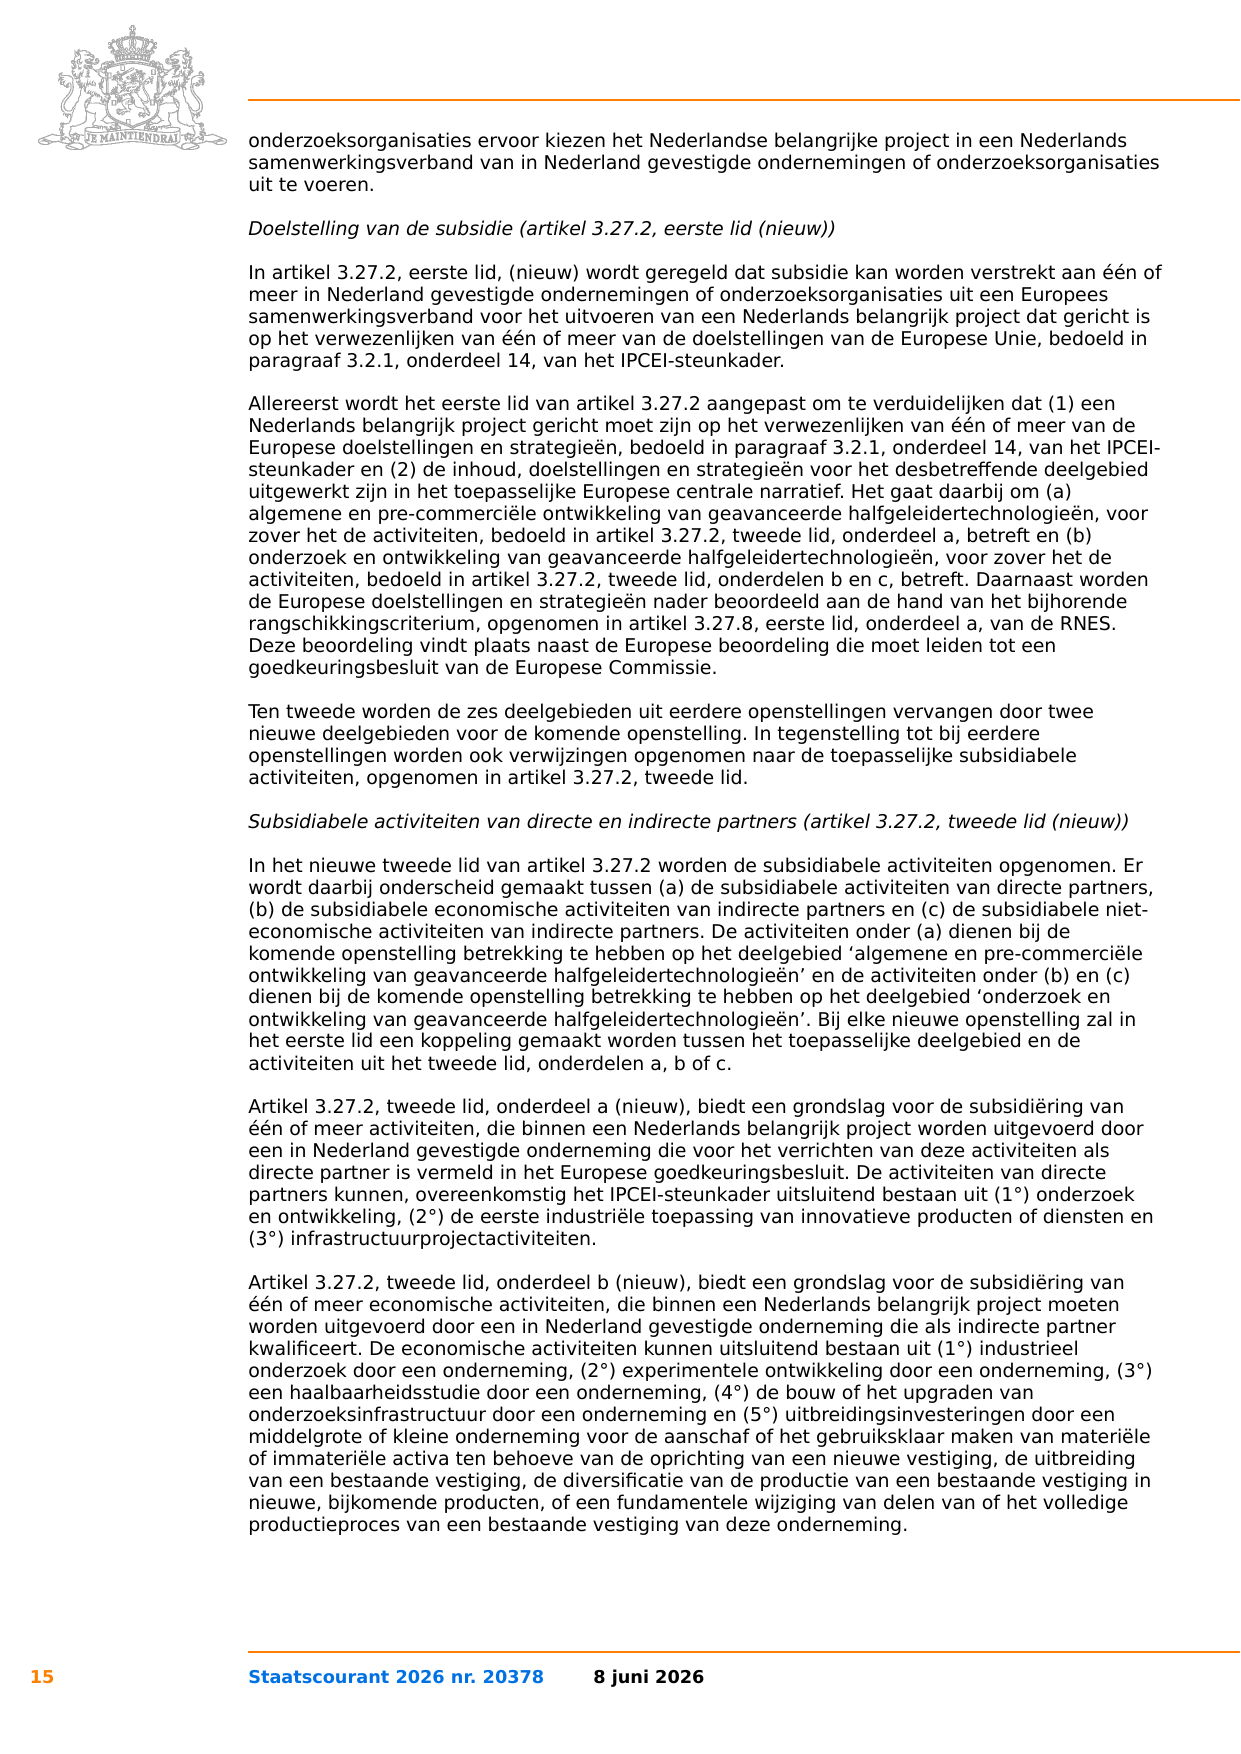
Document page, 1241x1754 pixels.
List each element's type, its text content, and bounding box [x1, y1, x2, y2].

text Ten tweede worden de zes deelgebieden uit eerdere openstellingen vervangen door twee nieuwe deelgebieden voor de komende openstelling. In tegenstelling tot bij eerdere openstellingen worden ook verwijzingen opgenomen naar de toepasselijke subsidiabele activiteiten, opgenomen in artikel 3.27.2, tweede lid. [248, 701, 1163, 789]
text In artikel 3.27.2, eerste lid, (nieuw) wordt geregeld dat subsidie kan worden verstrekt aan één of meer in Nederland gevestigde ondernemingen of onderzoeksorganisaties uit een Europees samenwerkingsverband voor het uitvoeren van een Nederlands belangrijk project dat gericht is op het verwezenlijken van één of meer van de doelstellingen van de Europese Unie, bedoeld in paragraaf 3.2.1, onderdeel 14, van het IPCEI-steunkader. [248, 262, 1163, 371]
text onderzoeksorganisaties ervoor kiezen het Nederlandse belangrijke project in een Nederlands samenwerkingsverband van in Nederland gevestigde ondernemingen of onderzoeksorganisaties uit te voeren. [248, 130, 1163, 196]
subtitle Doelstelling van de subsidie (artikel 3.27.2, eerste lid (nieuw)) [248, 218, 1163, 240]
text Allereerst wordt het eerste lid van artikel 3.27.2 aangepast om te verduidelijken dat (1) een Nederlands belangrijk project gericht moet zijn op het verwezenlijken van één of meer van de Europese doelstellingen en strategieën, bedoeld in paragraaf 3.2.1, onderdeel 14, van het IPCEI-steunkader en (2) de inhoud, doelstellingen en strategieën voor het desbetreffende deelgebied uitgewerkt zijn in het toepasselijke Europese centrale narratief. Het gaat daarbij om (a) algemene en pre-commerciële ontwikkeling van geavanceerde halfgeleidertechnologieën, voor zover het de activiteiten, bedoeld in artikel 3.27.2, tweede lid, onderdeel a, betreft en (b) onderzoek en ontwikkeling van geavanceerde halfgeleidertechnologieën, voor zover het de activiteiten, bedoeld in artikel 3.27.2, tweede lid, onderdelen b en c, betreft. Daarnaast worden de Europese doelstellingen en strategieën nader beoordeeld aan de hand van het bijhorende rangschikkingscriterium, opgenomen in artikel 3.27.8, eerste lid, onderdeel a, van de RNES. Deze beoordeling vindt plaats naast de Europese beoordeling die moet leiden tot een goedkeuringsbesluit van de Europese Commissie. [248, 393, 1163, 679]
subtitle Subsidiabele activiteiten van directe en indirecte partners (artikel 3.27.2, tweede lid (nieuw)) [248, 811, 1163, 833]
text In het nieuwe tweede lid van artikel 3.27.2 worden de subsidiabele activiteiten opgenomen. Er wordt daarbij onderscheid gemaakt tussen (a) de subsidiabele activiteiten van directe partners, (b) de subsidiabele economische activiteiten van indirecte partners en (c) de subsidiabele niet-economische activiteiten van indirecte partners. De activiteiten onder (a) dienen bij de komende openstelling betrekking te hebben op het deelgebied ‘algemene en pre-commerciële ontwikkeling van geavanceerde halfgeleidertechnologieën’ en de activiteiten onder (b) en (c) dienen bij de komende openstelling betrekking te hebben op het deelgebied ‘onderzoek en ontwikkeling van geavanceerde halfgeleidertechnologieën’. Bij elke nieuwe openstelling zal in het eerste lid een koppeling gemaakt worden tussen het toepasselijke deelgebied en de activiteiten uit het tweede lid, onderdelen a, b of c. [248, 854, 1163, 1074]
text Artikel 3.27.2, tweede lid, onderdeel a (nieuw), biedt een grondslag voor de subsidiëring van één of meer activiteiten, die binnen een Nederlands belangrijk project worden uitgevoerd door een in Nederland gevestigde onderneming die voor het verrichten van deze activiteiten als directe partner is vermeld in het Europese goedkeuringsbesluit. De activiteiten van directe partners kunnen, overeenkomstig het IPCEI-steunkader uitsluitend bestaan uit (1°) onderzoek en ontwikkeling, (2°) de eerste industriële toepassing van innovatieve producten of diensten en (3°) infrastructuurprojectactiviteiten. [248, 1096, 1163, 1250]
text Artikel 3.27.2, tweede lid, onderdeel b (nieuw), biedt een grondslag voor de subsidiëring van één of meer economische activiteiten, die binnen een Nederlands belangrijk project moeten worden uitgevoerd door een in Nederland gevestigde onderneming die als indirecte partner kwalificeert. De economische activiteiten kunnen uitsluitend bestaan uit (1°) industrieel onderzoek door een onderneming, (2°) experimentele ontwikkeling door een onderneming, (3°) een haalbaarheidsstudie door een onderneming, (4°) de bouw of het upgraden van onderzoeksinfrastructuur door een onderneming en (5°) uitbreidingsinvesteringen door een middelgrote of kleine onderneming voor de aanschaf of het gebruiksklaar maken van materiële of immateriële activa ten behoeve van de oprichting van een nieuwe vestiging, de uitbreiding van een bestaande vestiging, de diversificatie van de productie van een bestaande vestiging in nieuwe, bijkomende producten, of een fundamentele wijziging van delen van of het volledige productieproces van een bestaande vestiging van deze onderneming. [248, 1272, 1163, 1536]
picture [38, 25, 227, 150]
